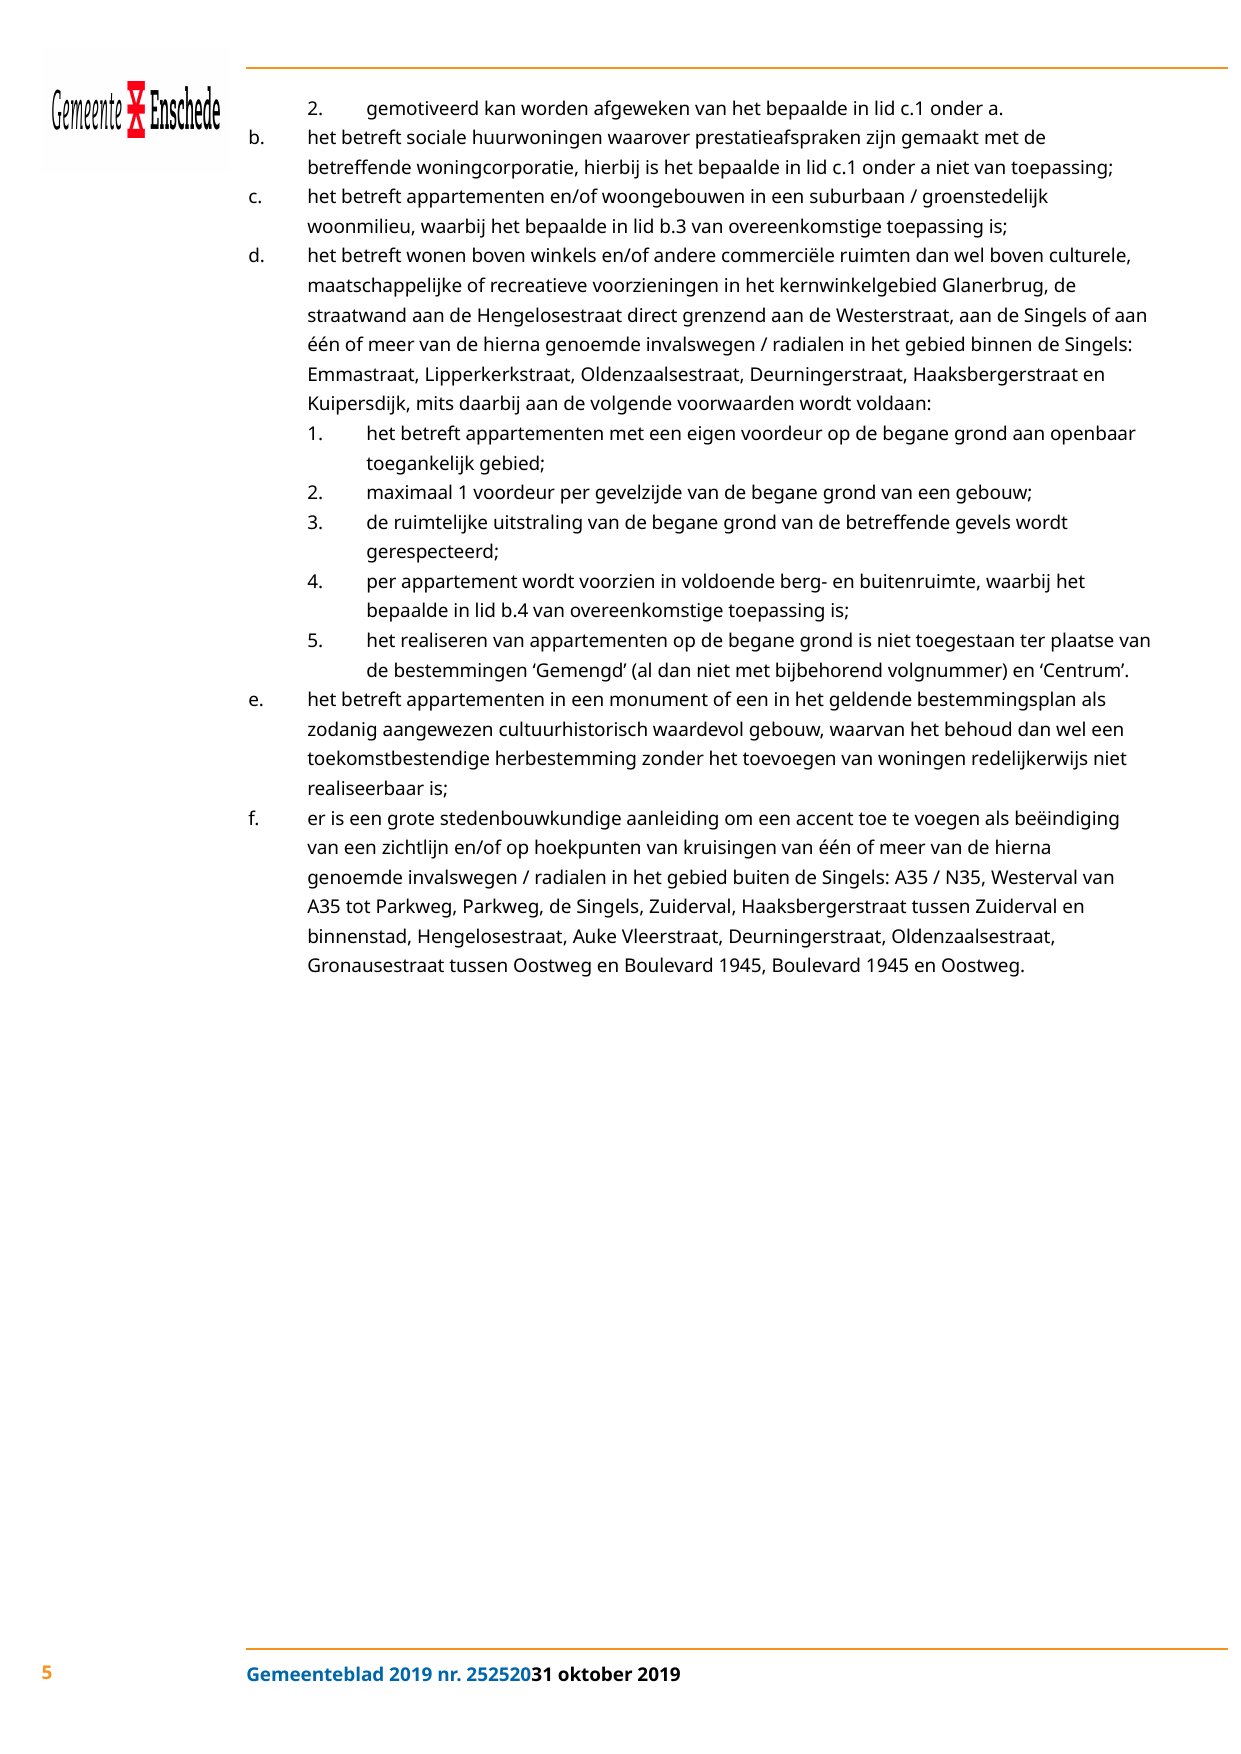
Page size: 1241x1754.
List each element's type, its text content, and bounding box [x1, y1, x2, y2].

list het betreft appartementen met een eigen voordeur op de begane grond aan openbaar toegankelijk gebied; [307, 420, 1152, 476]
list het betreft appartementen en/of woongebouwen in een suburbaan / groenstedelijk woonmilieu, waarbij het bepaalde in lid b.3 van overeenkomstige toepassing is; [248, 183, 1152, 239]
list de ruimtelijke uitstraling van de begane grond van de betreffende gevels wordt gerespecteerd; [307, 509, 1152, 564]
list maximaal 1 voordeur per gevelzijde van de begane grond van een gebouw; [307, 479, 1152, 505]
list het betreft appartementen in een monument of een in het geldende bestemmingsplan als zodanig aangewezen cultuurhistorisch waardevol gebouw, waarvan het behoud dan wel een toekomstbestendige herbestemming zonder het toevoegen van woningen redelijkerwijs niet realiseerbaar is; [248, 686, 1152, 801]
picture [41, 47, 231, 172]
list per appartement wordt voorzien in voldoende berg- en buitenruimte, waarbij het bepaalde in lid b.4 van overeenkomstige toepassing is; [307, 568, 1152, 623]
list gemotiveerd kan worden afgeweken van het bepaalde in lid c.1 onder a. [307, 95, 1152, 121]
list het realiseren van appartementen op de begane grond is niet toegestaan ter plaatse van de bestemmingen ‘Gemengd’ (al dan niet met bijbehorend volgnummer) en ‘Centrum’. [307, 627, 1152, 683]
list het betreft sociale huurwoningen waarover prestatieafspraken zijn gemaakt met de betreffende woningcorporatie, hierbij is het bepaalde in lid c.1 onder a niet van toepassing; [248, 124, 1152, 180]
list er is een grote stedenbouwkundige aanleiding om een accent toe te voegen als beëindiging van een zichtlijn en/of op hoekpunten van kruisingen van één of meer van de hierna genoemde invalswegen / radialen in het gebied buiten de Singels: A35 / N35, Westerval van A35 tot Parkweg, Parkweg, de Singels, Zuiderval, Haaksbergerstraat tussen Zuiderval en binnenstad, Hengelosestraat, Auke Vleerstraat, Deurningerstraat, Oldenzaalsestraat, Gronausestraat tussen Oostweg en Boulevard 1945, Boulevard 1945 en Oostweg. [248, 805, 1152, 978]
list het betreft wonen boven winkels en/of andere commerciële ruimten dan wel boven culturele, maatschappelijke of recreatieve voorzieningen in het kernwinkelgebied Glanerbrug, de straatwand aan de Hengelosestraat direct grenzend aan de Westerstraat, aan de Singels of aan één of meer van de hierna genoemde invalswegen / radialen in het gebied binnen de Singels: Emmastraat, Lipperkerkstraat, Oldenzaalsestraat, Deurningerstraat, Haaksbergerstraat en Kuipersdijk, mits daarbij aan de volgende voorwaarden wordt voldaan: [248, 243, 1152, 416]
